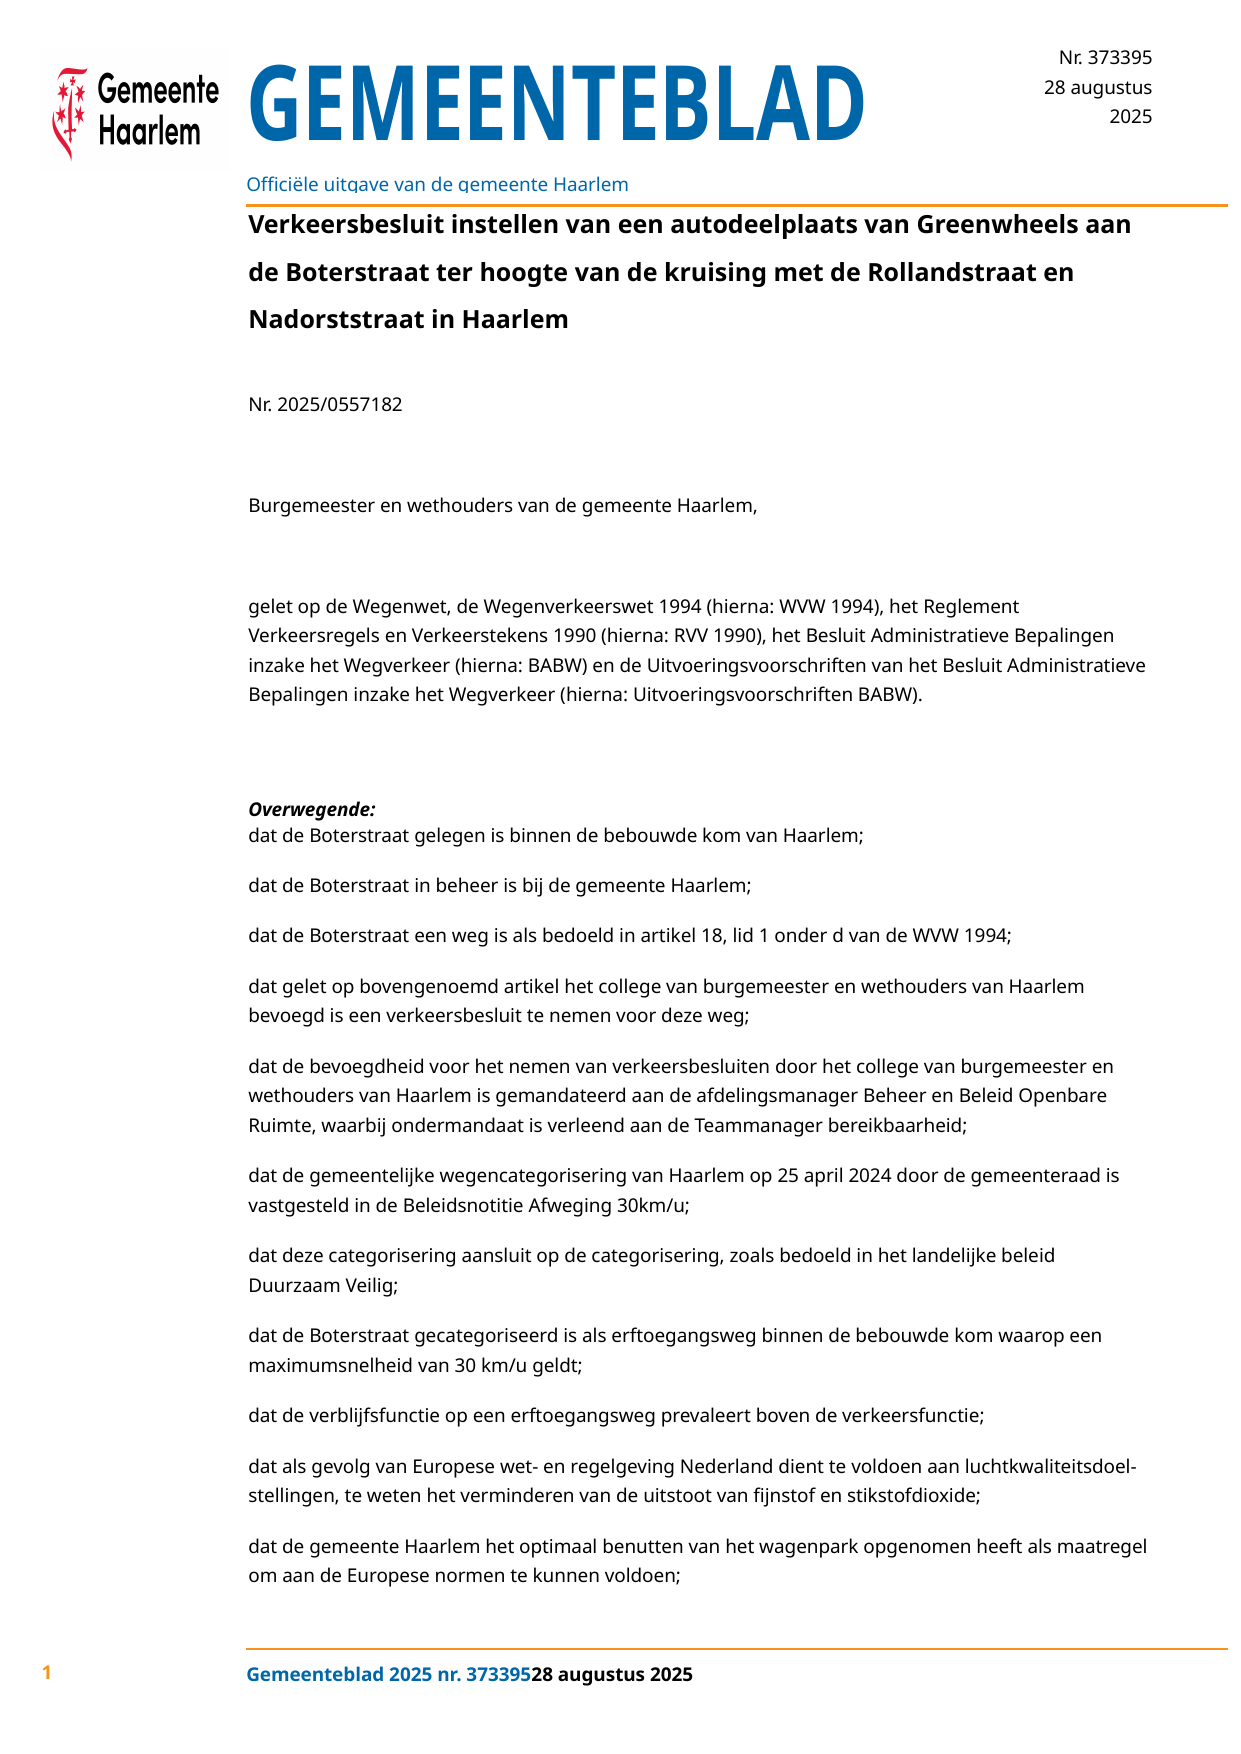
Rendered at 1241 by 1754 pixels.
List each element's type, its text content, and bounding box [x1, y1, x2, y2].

text dat de Boterstraat in beheer is bij de gemeente Haarlem; [248, 872, 1152, 898]
text dat als gevolg van Europese wet- en regelgeving Nederland dient te voldoen aan luchtkwaliteitsdoel-stellingen, te weten het verminderen van de uitstoot van fijnstof en stikstofdioxide; [248, 1453, 1152, 1508]
text Verkeersbesluit instellen van een autodeelplaats van Greenwheels aan de Boterstraat ter hoogte van de kruising met de Rollandstraat en Nadorststraat in Haarlem [248, 207, 1152, 336]
text dat gelet op bovengenoemd artikel het college van burgemeester en wethouders van Haarlem bevoegd is een verkeersbesluit te nemen voor deze weg; [248, 973, 1152, 1028]
text dat deze categorisering aansluit op de categorisering, zoals bedoeld in het landelijke beleid Duurzaam Veilig; [248, 1243, 1152, 1298]
text dat de Boterstraat gecategoriseerd is als erftoegangsweg binnen de bebouwde kom waarop een maximumsnelheid van 30 km/u geldt; [248, 1323, 1152, 1378]
text dat de gemeente Haarlem het optimaal benutten van het wagenpark opgenomen heeft als maatregel om aan de Europese normen te kunnen voldoen; [248, 1533, 1152, 1588]
text Overwegende: [248, 796, 1152, 822]
text Nr. 2025/0557182 [248, 391, 1152, 417]
text dat de gemeentelijke wegencategorisering van Haarlem op 25 april 2024 door de gemeenteraad is vastgesteld in de Beleidsnotitie Afweging 30km/u; [248, 1163, 1152, 1218]
text dat de Boterstraat gelegen is binnen de bebouwde kom van Haarlem; [248, 822, 1152, 847]
text dat de Boterstraat een weg is als bedoeld in artikel 18, lid 1 onder d van de WVW 1994; [248, 923, 1152, 948]
text Burgemeester en wethouders van de gemeente Haarlem, [248, 492, 1152, 518]
text dat de verblijfsfunctie op een erftoegangsweg prevaleert boven de verkeersfunctie; [248, 1403, 1152, 1428]
text gelet op de Wegenwet, de Wegenverkeerswet 1994 (hierna: WVW 1994), het Reglement Verkeersregels en Verkeerstekens 1990 (hierna: RVV 1990), het Besluit Administratieve Bepalingen inzake het Wegverkeer (hierna: BABW) en de Uitvoeringsvoorschriften van het Besluit Administratieve Bepalingen inzake het Wegverkeer (hierna: Uitvoeringsvoorschriften BABW). [248, 593, 1152, 707]
text dat de bevoegdheid voor het nemen van verkeersbesluiten door het college van burgemeester en wethouders van Haarlem is gemandateerd aan de afdelingsmanager Beheer en Beleid Openbare Ruimte, waarbij ondermandaat is verleend aan de Teammanager bereikbaarheid; [248, 1053, 1152, 1138]
picture [41, 47, 231, 172]
